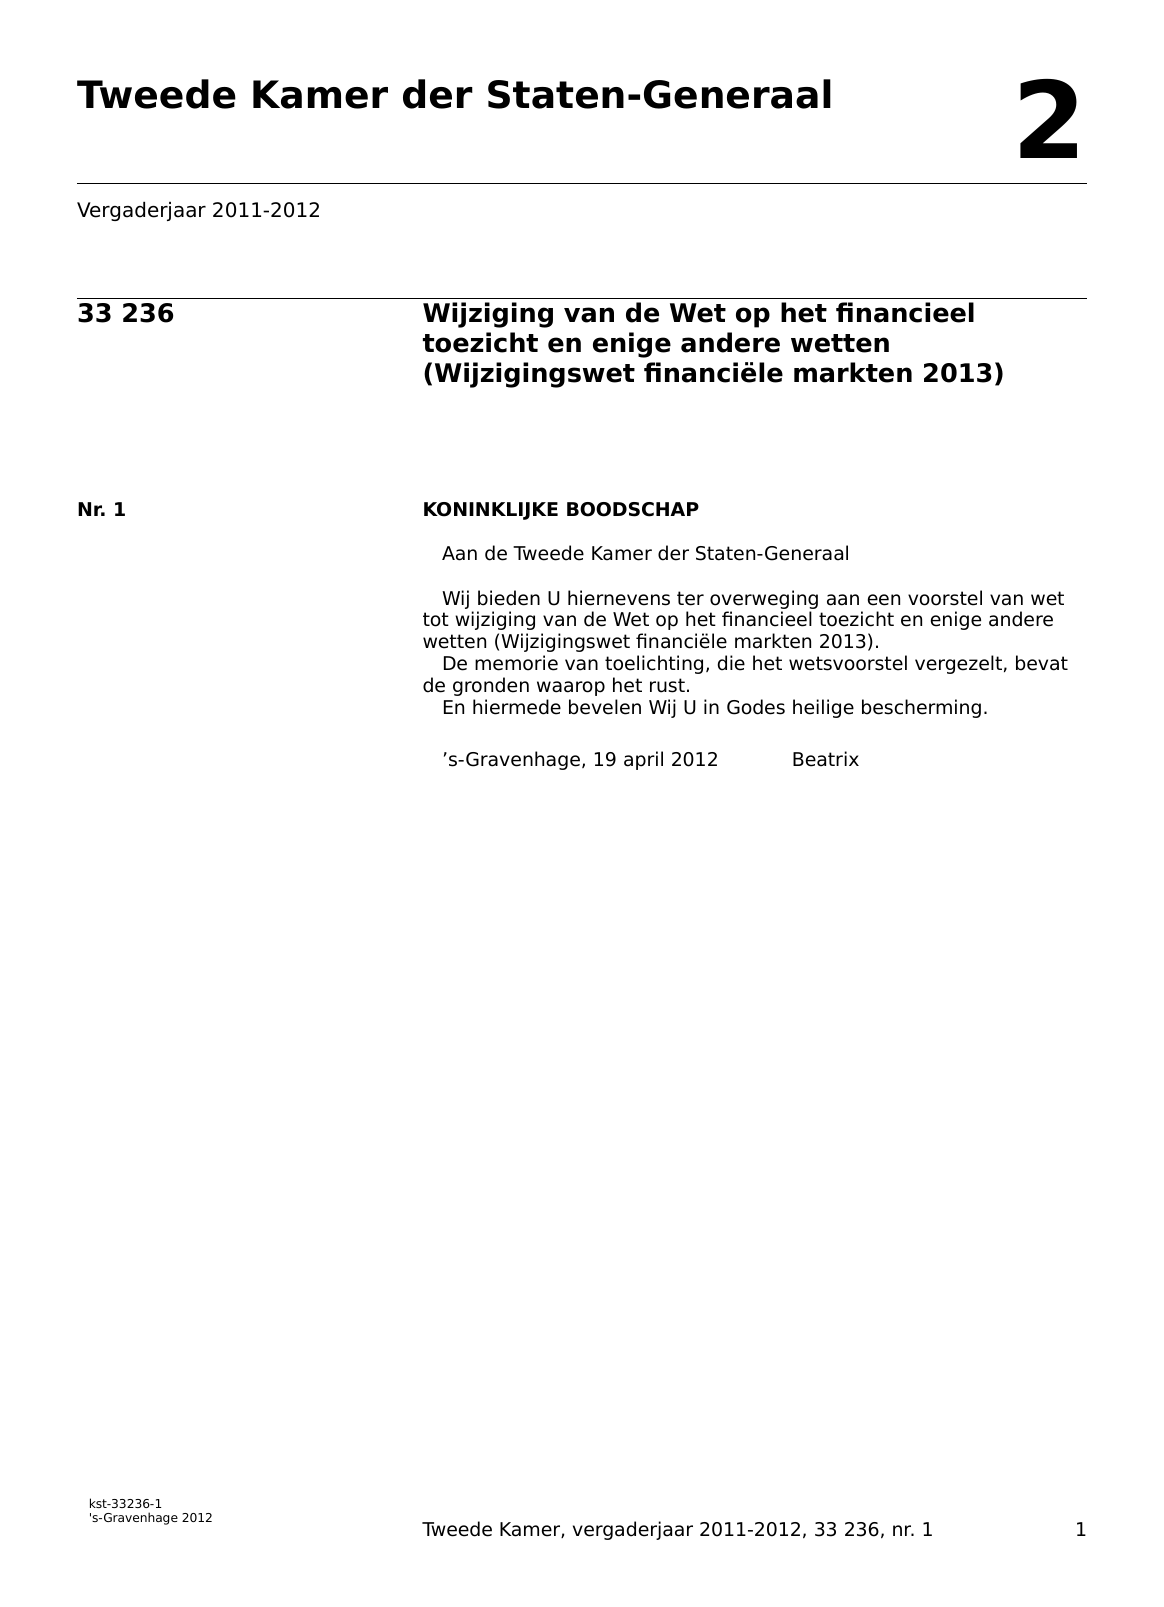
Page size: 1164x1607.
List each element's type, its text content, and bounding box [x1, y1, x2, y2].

table_header 2 [886, 59, 1087, 183]
subtitle Nr. 1 KONINKLIJKE BOODSCHAP [77, 499, 1087, 521]
text Aan de Tweede Kamer der Staten-Generaal [422, 543, 1087, 565]
table_header Tweede Kamer der Staten-Generaal [77, 59, 886, 183]
text Wij bieden U hiernevens ter overweging aan een voorstel van wet tot wijziging van de Wet op het financieel toezicht en enige andere wetten (Wijzigingswet financiële markten 2013). [422, 587, 1087, 653]
subtitle 33 236 Wijziging van de Wet op het financieel toezicht en enige andere wetten (Wijzigingswet financiële markten 2013) [77, 299, 1087, 388]
text ’s-Gravenhage, 19 april 2012 Beatrix [422, 749, 1087, 771]
text En hiermede bevelen Wij U in Godes heilige bescherming. [422, 697, 1087, 719]
text kst-33236-1 [88, 1497, 323, 1511]
table_cell Vergaderjaar 2011-2012 [77, 184, 1087, 298]
text De memorie van toelichting, die het wetsvoorstel vergezelt, bevat de gronden waarop het rust. [422, 653, 1087, 697]
text 's-Gravenhage 2012 [88, 1511, 323, 1525]
